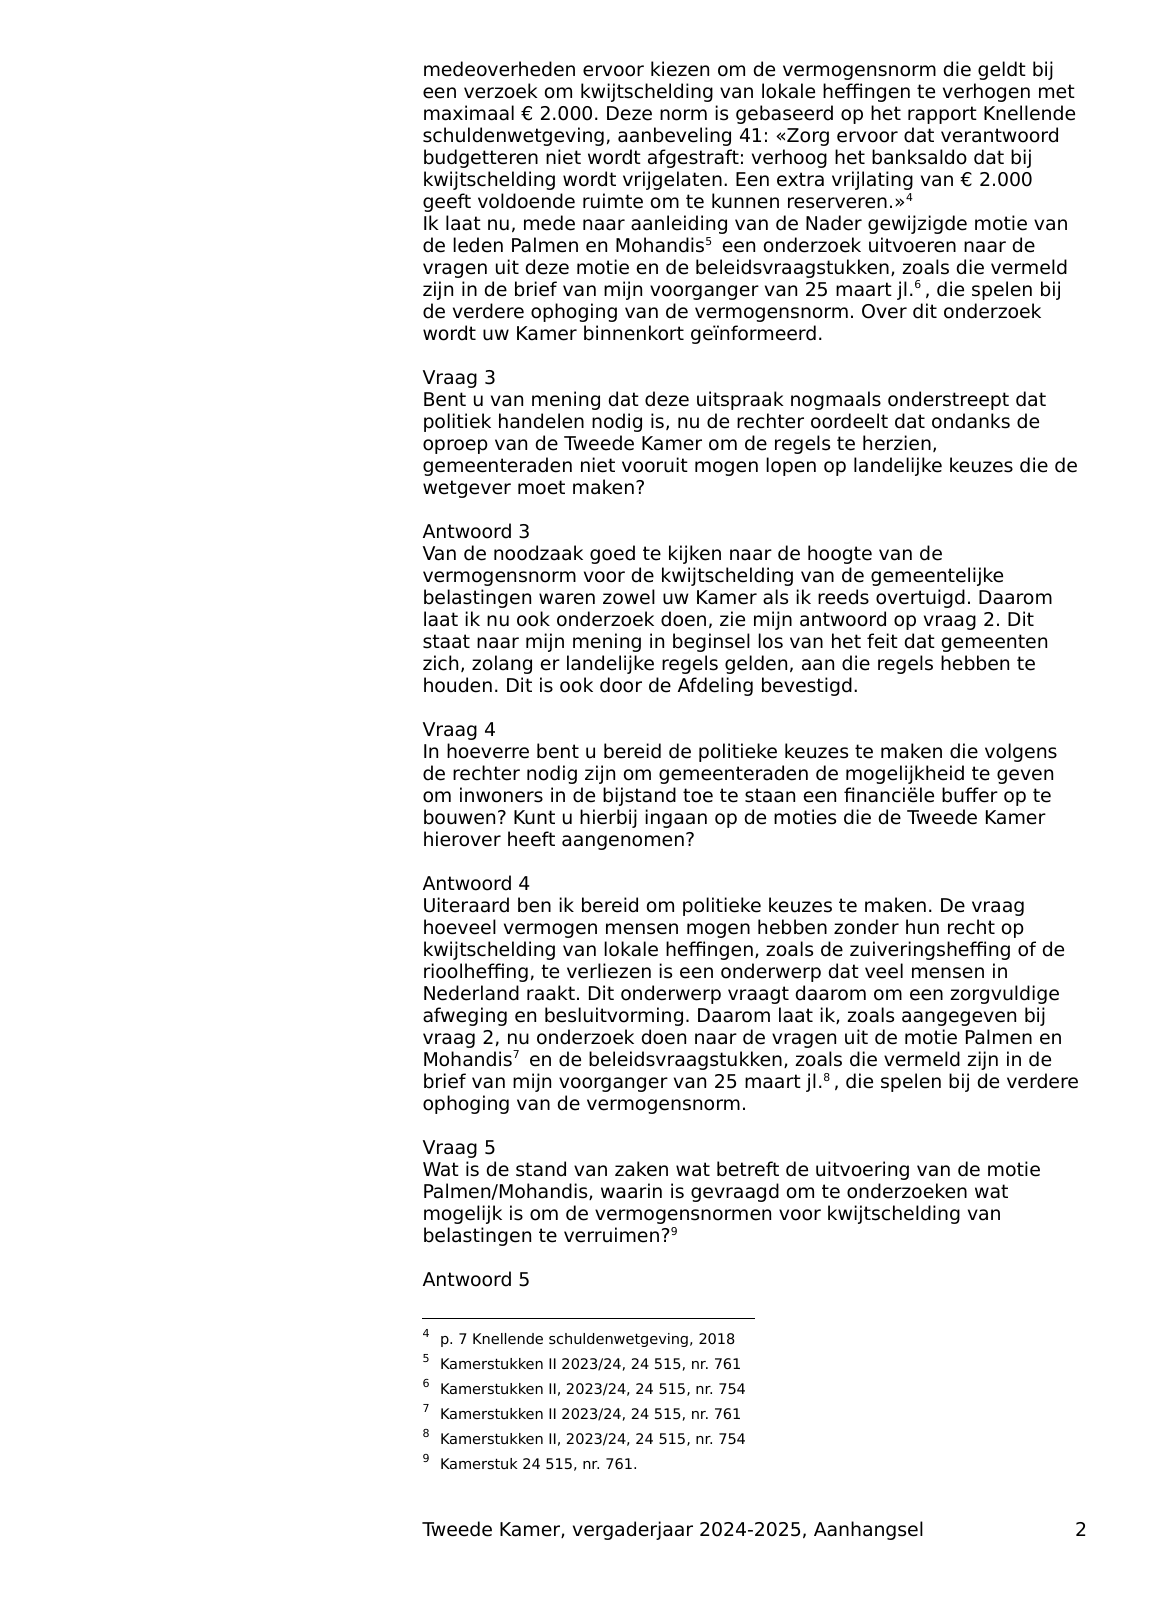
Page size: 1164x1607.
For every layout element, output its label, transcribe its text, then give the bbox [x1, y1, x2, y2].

text Antwoord 4 [422, 873, 1087, 895]
text Kamerstukken II, 2023/24, 24 515, nr. 754 [422, 1427, 1087, 1449]
text Wat is de stand van zaken wat betreft de uitvoering van de motie Palmen/Mohandis, waarin is gevraagd om te onderzoeken wat mogelijk is om de vermogensnormen voor kwijtschelding van belastingen te verruimen? [422, 1159, 1087, 1247]
text Van de noodzaak goed te kijken naar de hoogte van de vermogensnorm voor de kwijtschelding van de gemeentelijke belastingen waren zowel uw Kamer als ik reeds overtuigd. Daarom laat ik nu ook onderzoek doen, zie mijn antwoord op vraag 2. Dit staat naar mijn mening in beginsel los van het feit dat gemeenten zich, zolang er landelijke regels gelden, aan die regels hebben te houden. Dit is ook door de Afdeling bevestigd. [422, 543, 1087, 697]
text medeoverheden ervoor kiezen om de vermogensnorm die geldt bij een verzoek om kwijtschelding van lokale heffingen te verhogen met maximaal € 2.000. Deze norm is gebaseerd op het rapport Knellende schuldenwetgeving, aanbeveling 41: «Zorg ervoor dat verantwoord budgetteren niet wordt afgestraft: verhoog het banksaldo dat bij kwijtschelding wordt vrijgelaten. Een extra vrijlating van € 2.000 geeft voldoende ruimte om te kunnen reserveren.» [422, 59, 1087, 213]
text Uiteraard ben ik bereid om politieke keuzes te maken. De vraag hoeveel vermogen mensen mogen hebben zonder hun recht op kwijtschelding van lokale heffingen, zoals de zuiveringsheffing of de rioolheffing, te verliezen is een onderwerp dat veel mensen in Nederland raakt. Dit onderwerp vraagt daarom om een zorgvuldige afweging en besluitvorming. Daarom laat ik, zoals aangegeven bij vraag 2, nu onderzoek doen naar de vragen uit de motie Palmen en Mohandis en de beleidsvraagstukken, zoals die vermeld zijn in de brief van mijn voorganger van 25 maart jl., die spelen bij de verdere ophoging van de vermogensnorm. [422, 895, 1087, 1115]
text Kamerstukken II, 2023/24, 24 515, nr. 754 [422, 1377, 1087, 1399]
text Kamerstuk 24 515, nr. 761. [422, 1452, 1087, 1474]
text Vraag 5 [422, 1137, 1087, 1159]
text Vraag 3 [422, 367, 1087, 389]
text Ik laat nu, mede naar aanleiding van de Nader gewijzigde motie van de leden Palmen en Mohandis een onderzoek uitvoeren naar de vragen uit deze motie en de beleidsvraagstukken, zoals die vermeld zijn in de brief van mijn voorganger van 25 maart jl., die spelen bij de verdere ophoging van de vermogensnorm. Over dit onderzoek wordt uw Kamer binnenkort geïnformeerd. [422, 213, 1087, 345]
text Vraag 4 [422, 719, 1087, 741]
text p. 7 Knellende schuldenwetgeving, 2018 [422, 1327, 1087, 1349]
text Antwoord 5 [422, 1269, 1087, 1291]
text Kamerstukken II 2023/24, 24 515, nr. 761 [422, 1352, 1087, 1374]
text Antwoord 3 [422, 521, 1087, 543]
text In hoeverre bent u bereid de politieke keuzes te maken die volgens de rechter nodig zijn om gemeenteraden de mogelijkheid te geven om inwoners in de bijstand toe te staan een financiële buffer op te bouwen? Kunt u hierbij ingaan op de moties die de Tweede Kamer hierover heeft aangenomen? [422, 741, 1087, 851]
text Kamerstukken II 2023/24, 24 515, nr. 761 [422, 1402, 1087, 1424]
text Bent u van mening dat deze uitspraak nogmaals onderstreept dat politiek handelen nodig is, nu de rechter oordeelt dat ondanks de oproep van de Tweede Kamer om de regels te herzien, gemeenteraden niet vooruit mogen lopen op landelijke keuzes die de wetgever moet maken? [422, 389, 1087, 499]
